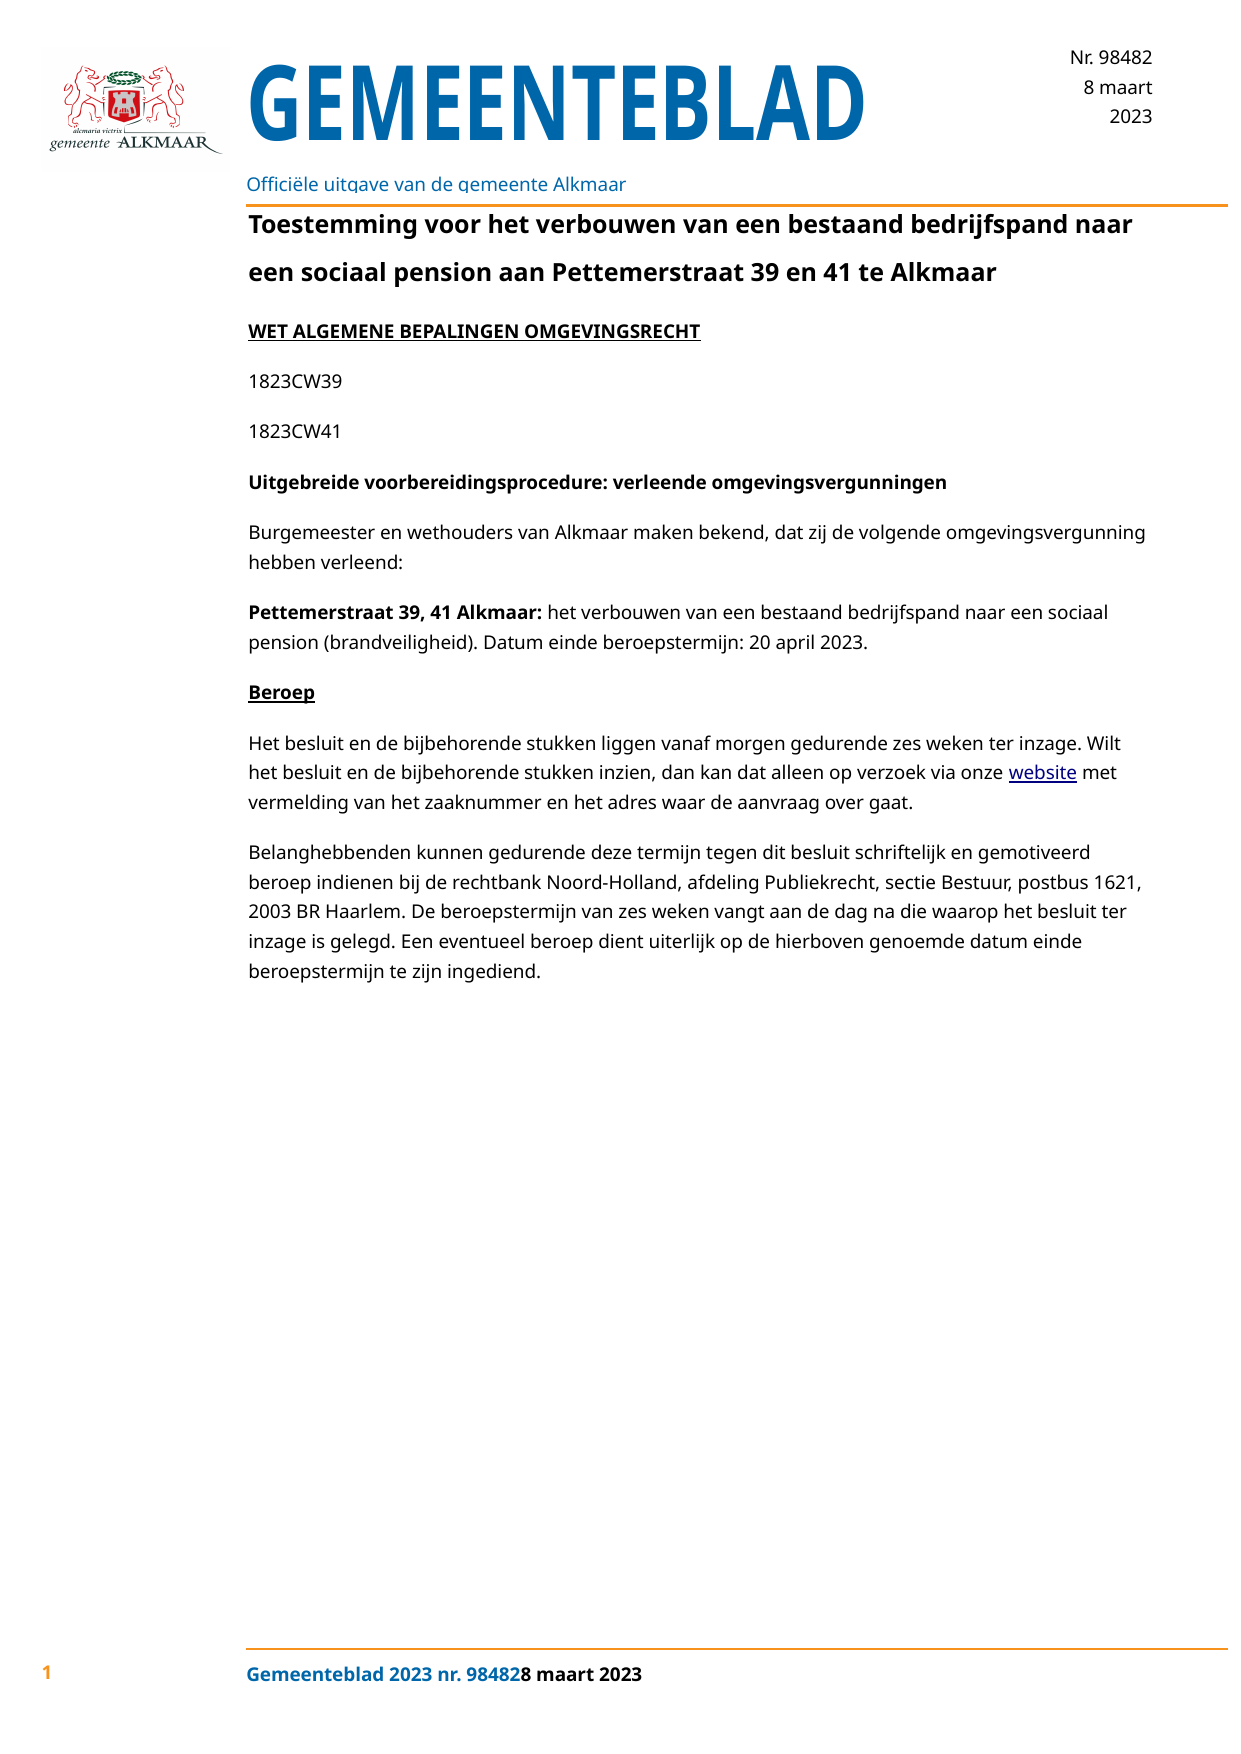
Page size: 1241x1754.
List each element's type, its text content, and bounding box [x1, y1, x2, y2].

text Beroep [248, 679, 1152, 705]
text Belanghebbenden kunnen gedurende deze termijn tegen dit besluit schriftelijk en gemotiveerd beroep indienen bij de rechtbank Noord-Holland, afdeling Publiekrecht, sectie Bestuur, postbus 1621, 2003 BR Haarlem. De beroepstermijn van zes weken vangt aan de dag na die waarop het besluit ter inzage is gelegd. Een eventueel beroep dient uiterlijk op de hierboven genoemde datum einde beroepstermijn te zijn ingediend. [248, 839, 1152, 984]
text Het besluit en de bijbehorende stukken liggen vanaf morgen gedurende zes weken ter inzage. Wilt het besluit en de bijbehorende stukken inzien, dan kan dat alleen op verzoek via onze website met vermelding van het zaaknummer en het adres waar de aanvraag over gaat. [248, 730, 1152, 815]
text Uitgebreide voorbereidingsprocedure: verleende omgevingsvergunningen [248, 469, 1152, 495]
text 1823CW41 [248, 419, 1152, 444]
text WET ALGEMENE BEPALINGEN OMGEVINGSRECHT [248, 318, 1152, 344]
text Toestemming voor het verbouwen van een bestaand bedrijfspand naar een sociaal pension aan Pettemerstraat 39 en 41 te Alkmaar [248, 207, 1152, 288]
picture [41, 47, 231, 172]
text 1823CW39 [248, 368, 1152, 394]
text Pettemerstraat 39, 41 Alkmaar: het verbouwen van een bestaand bedrijfspand naar een sociaal pension (brandveiligheid). Datum einde beroepstermijn: 20 april 2023. [248, 599, 1152, 655]
text Burgemeester en wethouders van Alkmaar maken bekend, dat zij de volgende omgevingsvergunning hebben verleend: [248, 519, 1152, 575]
